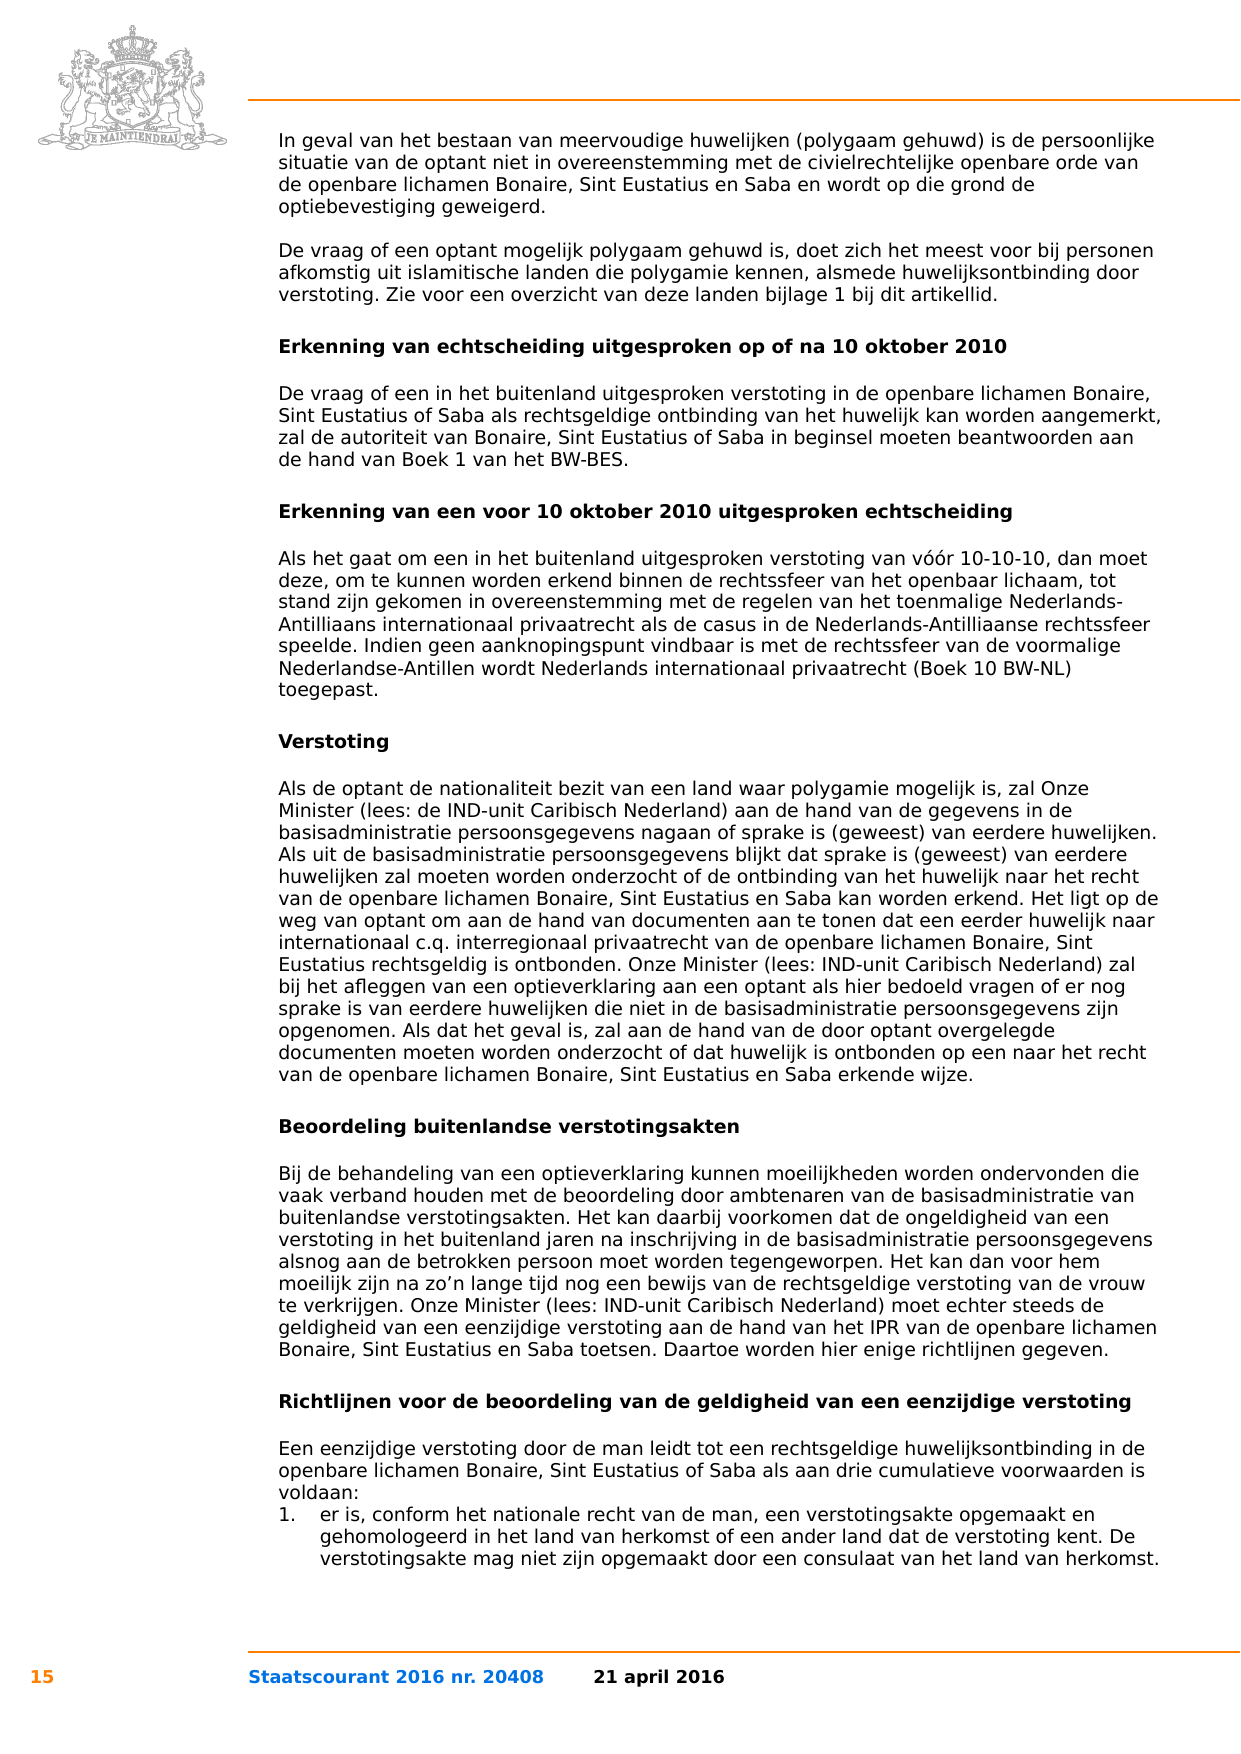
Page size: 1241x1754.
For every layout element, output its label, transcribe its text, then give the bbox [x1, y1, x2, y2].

text 1. er is, conform het nationale recht van de man, een verstotingsakte opgemaakt en gehomologeerd in het land van herkomst of een ander land dat de verstoting kent. De verstotingsakte mag niet zijn opgemaakt door een consulaat van het land van herkomst. [278, 1504, 1163, 1570]
subtitle Verstoting [278, 731, 1163, 753]
text Een eenzijdige verstoting door de man leidt tot een rechtsgeldige huwelijksontbinding in de openbare lichamen Bonaire, Sint Eustatius of Saba als aan drie cumulatieve voorwaarden is voldaan: [278, 1438, 1163, 1504]
subtitle Erkenning van een voor 10 oktober 2010 uitgesproken echtscheiding [278, 501, 1163, 522]
text De vraag of een optant mogelijk polygaam gehuwd is, doet zich het meest voor bij personen afkomstig uit islamitische landen die polygamie kennen, alsmede huwelijksontbinding door verstoting. Zie voor een overzicht van deze landen bijlage 1 bij dit artikellid. [278, 240, 1163, 306]
subtitle Erkenning van echtscheiding uitgesproken op of na 10 oktober 2010 [278, 336, 1163, 358]
text In geval van het bestaan van meervoudige huwelijken (polygaam gehuwd) is de persoonlijke situatie van de optant niet in overeenstemming met de civielrechtelijke openbare orde van de openbare lichamen Bonaire, Sint Eustatius en Saba en wordt op die grond de optiebevestiging geweigerd. [278, 130, 1163, 218]
text Als de optant de nationaliteit bezit van een land waar polygamie mogelijk is, zal Onze Minister (lees: de IND-unit Caribisch Nederland) aan de hand van de gegevens in de basisadministratie persoonsgegevens nagaan of sprake is (geweest) van eerdere huwelijken. Als uit de basisadministratie persoonsgegevens blijkt dat sprake is (geweest) van eerdere huwelijken zal moeten worden onderzocht of de ontbinding van het huwelijk naar het recht van de openbare lichamen Bonaire, Sint Eustatius en Saba kan worden erkend. Het ligt op de weg van optant om aan de hand van documenten aan te tonen dat een eerder huwelijk naar internationaal c.q. interregionaal privaatrecht van de openbare lichamen Bonaire, Sint Eustatius rechtsgeldig is ontbonden. Onze Minister (lees: IND-unit Caribisch Nederland) zal bij het afleggen van een optieverklaring aan een optant als hier bedoeld vragen of er nog sprake is van eerdere huwelijken die niet in de basisadministratie persoonsgegevens zijn opgenomen. Als dat het geval is, zal aan de hand van de door optant overgelegde documenten moeten worden onderzocht of dat huwelijk is ontbonden op een naar het recht van de openbare lichamen Bonaire, Sint Eustatius en Saba erkende wijze. [278, 778, 1163, 1086]
text De vraag of een in het buitenland uitgesproken verstoting in de openbare lichamen Bonaire, Sint Eustatius of Saba als rechtsgeldige ontbinding van het huwelijk kan worden aangemerkt, zal de autoriteit van Bonaire, Sint Eustatius of Saba in beginsel moeten beantwoorden aan de hand van Boek 1 van het BW-BES. [278, 383, 1163, 471]
subtitle Richtlijnen voor de beoordeling van de geldigheid van een eenzijdige verstoting [278, 1391, 1163, 1413]
text Als het gaat om een in het buitenland uitgesproken verstoting van vóór 10-10-10, dan moet deze, om te kunnen worden erkend binnen de rechtssfeer van het openbaar lichaam, tot stand zijn gekomen in overeenstemming met de regelen van het toenmalige Nederlands-Antilliaans internationaal privaatrecht als de casus in de Nederlands-Antilliaanse rechtssfeer speelde. Indien geen aanknopingspunt vindbaar is met de rechtssfeer van de voormalige Nederlandse-Antillen wordt Nederlands internationaal privaatrecht (Boek 10 BW-NL) toegepast. [278, 547, 1163, 701]
subtitle Beoordeling buitenlandse verstotingsakten [278, 1116, 1163, 1138]
text Bij de behandeling van een optieverklaring kunnen moeilijkheden worden ondervonden die vaak verband houden met de beoordeling door ambtenaren van de basisadministratie van buitenlandse verstotingsakten. Het kan daarbij voorkomen dat de ongeldigheid van een verstoting in het buitenland jaren na inschrijving in de basisadministratie persoonsgegevens alsnog aan de betrokken persoon moet worden tegengeworpen. Het kan dan voor hem moeilijk zijn na zo’n lange tijd nog een bewijs van de rechtsgeldige verstoting van de vrouw te verkrijgen. Onze Minister (lees: IND-unit Caribisch Nederland) moet echter steeds de geldigheid van een eenzijdige verstoting aan de hand van het IPR van de openbare lichamen Bonaire, Sint Eustatius en Saba toetsen. Daartoe worden hier enige richtlijnen gegeven. [278, 1163, 1163, 1361]
picture [38, 25, 227, 150]
